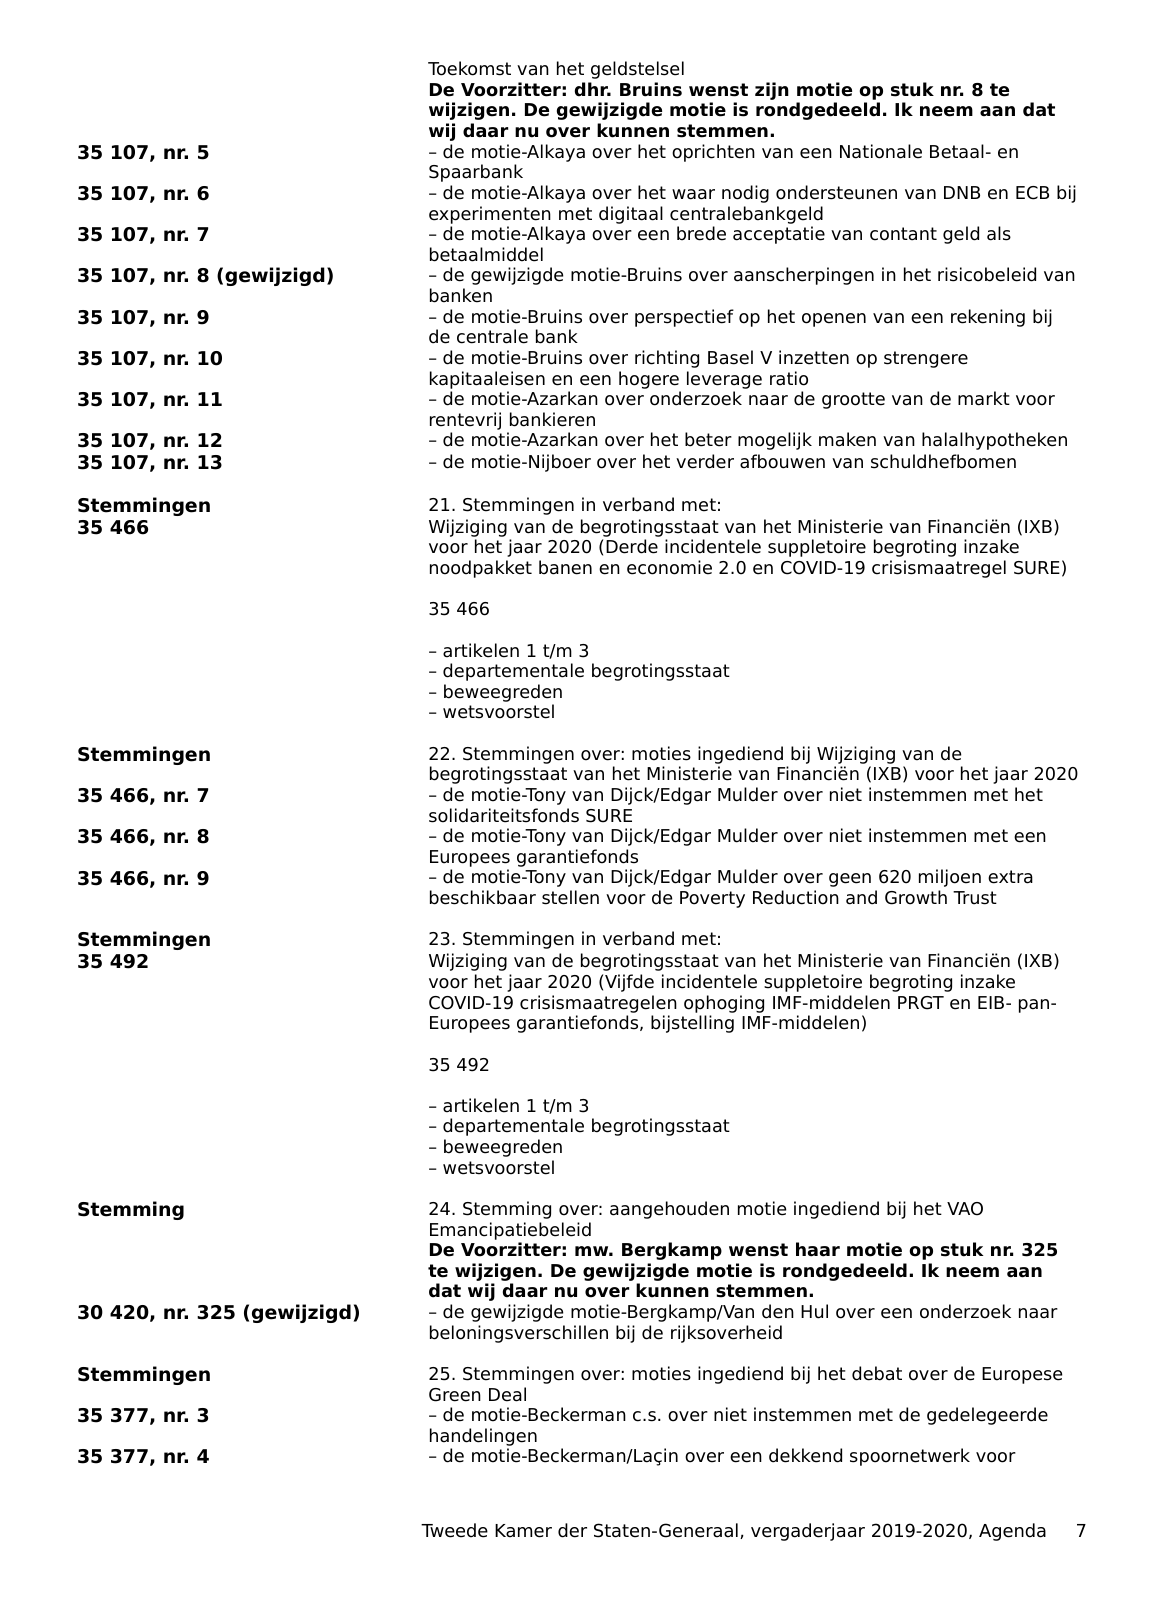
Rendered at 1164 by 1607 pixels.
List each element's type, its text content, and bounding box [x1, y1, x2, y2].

table_cell [405, 1302, 422, 1343]
table_cell [422, 579, 1087, 599]
table_cell 23. Stemmingen in verband met: [422, 929, 1087, 951]
table_cell [405, 620, 422, 641]
table_cell Stemmingen [77, 744, 404, 785]
table_cell [405, 142, 422, 183]
table_cell 22. Stemmingen over: moties ingediend bij Wijziging van de begrotingsstaat van het Ministerie van Financiën (IXB) voor het jaar 2020 [422, 744, 1087, 785]
table_cell [77, 620, 404, 641]
table_cell [77, 682, 404, 702]
table_cell 35 107, nr. 10 [77, 348, 404, 389]
table_cell [405, 785, 422, 826]
table_cell 35 107, nr. 9 [77, 307, 404, 348]
table_cell [77, 1178, 404, 1199]
table_cell – beweegreden [422, 1137, 1087, 1158]
table_cell – de gewijzigde motie-Bruins over aanscherpingen in het risicobeleid van banken [422, 265, 1087, 307]
table_cell [405, 452, 422, 474]
table_cell [405, 1343, 422, 1364]
table_cell [77, 1075, 404, 1096]
table_cell 30 420, nr. 325 (gewijzigd) [77, 1302, 404, 1343]
table_cell [405, 1199, 422, 1240]
table_cell [77, 59, 404, 80]
table_cell [405, 224, 422, 265]
table_cell [405, 599, 422, 620]
table_cell 35 492 [77, 951, 404, 1034]
table_cell – artikelen 1 t/m 3 [422, 641, 1087, 661]
table_cell [77, 661, 404, 682]
table_cell [422, 1178, 1087, 1199]
table_cell 35 107, nr. 7 [77, 224, 404, 265]
table_cell 35 107, nr. 13 [77, 452, 404, 474]
table_cell [405, 703, 422, 723]
table_cell [77, 1137, 404, 1158]
table_cell [405, 348, 422, 389]
table_cell [77, 641, 404, 661]
table_cell [422, 474, 1087, 495]
table_cell – de motie-Tony van Dijck/Edgar Mulder over niet instemmen met een Europees garantiefonds [422, 826, 1087, 867]
table_cell Wijziging van de begrotingsstaat van het Ministerie van Financiën (IXB) voor het jaar 2020 (Vijfde incidentele suppletoire begroting inzake COVID-19 crisismaatregelen ophoging IMF-middelen PRGT en EIB- pan-Europees garantiefonds, bijstelling IMF-middelen) [422, 951, 1087, 1034]
table_cell Toekomst van het geldstelsel [422, 59, 1087, 80]
table_cell – artikelen 1 t/m 3 [422, 1096, 1087, 1116]
table_cell [77, 1343, 404, 1364]
table_cell [422, 1075, 1087, 1096]
table_cell – beweegreden [422, 682, 1087, 702]
table_cell 35 107, nr. 6 [77, 183, 404, 224]
table_cell [405, 826, 422, 867]
table_cell [77, 80, 404, 142]
table_cell [77, 1096, 404, 1116]
table_cell [405, 723, 422, 744]
table_cell 25. Stemmingen over: moties ingediend bij het debat over de Europese Green Deal [422, 1364, 1087, 1405]
table_cell [405, 1034, 422, 1054]
table_cell 21. Stemmingen in verband met: [422, 495, 1087, 517]
table_cell Stemming [77, 1199, 404, 1240]
table_cell 35 107, nr. 11 [77, 389, 404, 430]
table_cell Stemmingen [77, 929, 404, 951]
table_cell [422, 909, 1087, 929]
table_cell – de motie-Tony van Dijck/Edgar Mulder over niet instemmen met het solidariteitsfonds SURE [422, 785, 1087, 826]
table_cell – de motie-Nijboer over het verder afbouwen van schuldhefbomen [422, 452, 1087, 474]
table_cell [405, 641, 422, 661]
table_cell [405, 265, 422, 307]
table_cell [405, 495, 422, 517]
table_cell – wetsvoorstel [422, 703, 1087, 723]
table_cell [405, 59, 422, 80]
table_cell – de motie-Azarkan over het beter mogelijk maken van halalhypotheken [422, 430, 1087, 452]
table_cell [405, 1075, 422, 1096]
table_cell [405, 389, 422, 430]
table_cell 35 466, nr. 8 [77, 826, 404, 867]
table_cell – de motie-Azarkan over onderzoek naar de grootte van de markt voor rentevrij bankieren [422, 389, 1087, 430]
table_cell De Voorzitter: mw. Bergkamp wenst haar motie op stuk nr. 325 te wijzigen. De gewijzigde motie is rondgedeeld. Ik neem aan dat wij daar nu over kunnen stemmen. [422, 1240, 1087, 1302]
table_cell – de motie-Alkaya over een brede acceptatie van contant geld als betaalmiddel [422, 224, 1087, 265]
table_cell [405, 1446, 422, 1468]
table_cell [405, 1055, 422, 1075]
table_cell [405, 80, 422, 142]
table_cell [405, 1096, 422, 1116]
table_cell – departementale begrotingsstaat [422, 1116, 1087, 1137]
table_cell [77, 723, 404, 744]
table_cell Wijziging van de begrotingsstaat van het Ministerie van Financiën (IXB) voor het jaar 2020 (Derde incidentele suppletoire begroting inzake noodpakket banen en economie 2.0 en COVID-19 crisismaatregel SURE) [422, 517, 1087, 579]
table_cell 35 377, nr. 3 [77, 1405, 404, 1446]
table_cell [405, 1116, 422, 1137]
table_cell [77, 599, 404, 620]
table_cell – de motie-Alkaya over het oprichten van een Nationale Betaal- en Spaarbank [422, 142, 1087, 183]
table_cell 35 377, nr. 4 [77, 1446, 404, 1468]
table_cell [77, 579, 404, 599]
table_cell 35 492 [422, 1055, 1087, 1075]
table_cell 24. Stemming over: aangehouden motie ingediend bij het VAO Emancipatiebeleid [422, 1199, 1087, 1240]
table_cell [77, 703, 404, 723]
table_cell [405, 579, 422, 599]
table_cell [422, 1034, 1087, 1054]
table_cell [405, 1405, 422, 1446]
table_cell [405, 1240, 422, 1302]
table_cell [405, 474, 422, 495]
table_cell [422, 620, 1087, 641]
table_cell 35 466, nr. 9 [77, 868, 404, 909]
table_cell 35 107, nr. 5 [77, 142, 404, 183]
table_cell – wetsvoorstel [422, 1158, 1087, 1178]
table_cell [77, 909, 404, 929]
table_cell [422, 1343, 1087, 1364]
table_cell – de gewijzigde motie-Bergkamp/Van den Hul over een onderzoek naar beloningsverschillen bij de rijksoverheid [422, 1302, 1087, 1343]
table_cell [405, 430, 422, 452]
table_cell [77, 1055, 404, 1075]
table_cell [422, 723, 1087, 744]
table_cell Stemmingen [77, 1364, 404, 1405]
table_cell 35 466 [77, 517, 404, 579]
table_cell [405, 517, 422, 579]
table_cell – de motie-Tony van Dijck/Edgar Mulder over geen 620 miljoen extra beschikbaar stellen voor de Poverty Reduction and Growth Trust [422, 868, 1087, 909]
table_cell [405, 307, 422, 348]
table_cell [405, 744, 422, 785]
table_cell 35 466 [422, 599, 1087, 620]
table_cell [405, 1178, 422, 1199]
table_cell [405, 868, 422, 909]
table_cell – departementale begrotingsstaat [422, 661, 1087, 682]
table_cell [405, 929, 422, 951]
table_cell [405, 682, 422, 702]
table_cell [405, 1364, 422, 1405]
table_cell [77, 1240, 404, 1302]
table_cell [77, 1158, 404, 1178]
table_cell 35 107, nr. 12 [77, 430, 404, 452]
table_cell [77, 1116, 404, 1137]
table_cell – de motie-Bruins over perspectief op het openen van een rekening bij de centrale bank [422, 307, 1087, 348]
table_cell [405, 951, 422, 1034]
table_cell – de motie-Beckerman/Laçin over een dekkend spoornetwerk voor [422, 1446, 1087, 1468]
table_cell [405, 1158, 422, 1178]
table_cell 35 466, nr. 7 [77, 785, 404, 826]
table_cell – de motie-Alkaya over het waar nodig ondersteunen van DNB en ECB bij experimenten met digitaal centralebankgeld [422, 183, 1087, 224]
table_cell [77, 474, 404, 495]
table_cell – de motie-Bruins over richting Basel V inzetten op strengere kapitaaleisen en een hogere leverage ratio [422, 348, 1087, 389]
table_cell [77, 1034, 404, 1054]
table_cell [405, 1137, 422, 1158]
table_cell [405, 661, 422, 682]
table_cell De Voorzitter: dhr. Bruins wenst zijn motie op stuk nr. 8 te wijzigen. De gewijzigde motie is rondgedeeld. Ik neem aan dat wij daar nu over kunnen stemmen. [422, 80, 1087, 142]
table_cell Stemmingen [77, 495, 404, 517]
table_cell [405, 183, 422, 224]
table_cell [405, 909, 422, 929]
table_cell 35 107, nr. 8 (gewijzigd) [77, 265, 404, 307]
table_cell – de motie-Beckerman c.s. over niet instemmen met de gedelegeerde handelingen [422, 1405, 1087, 1446]
